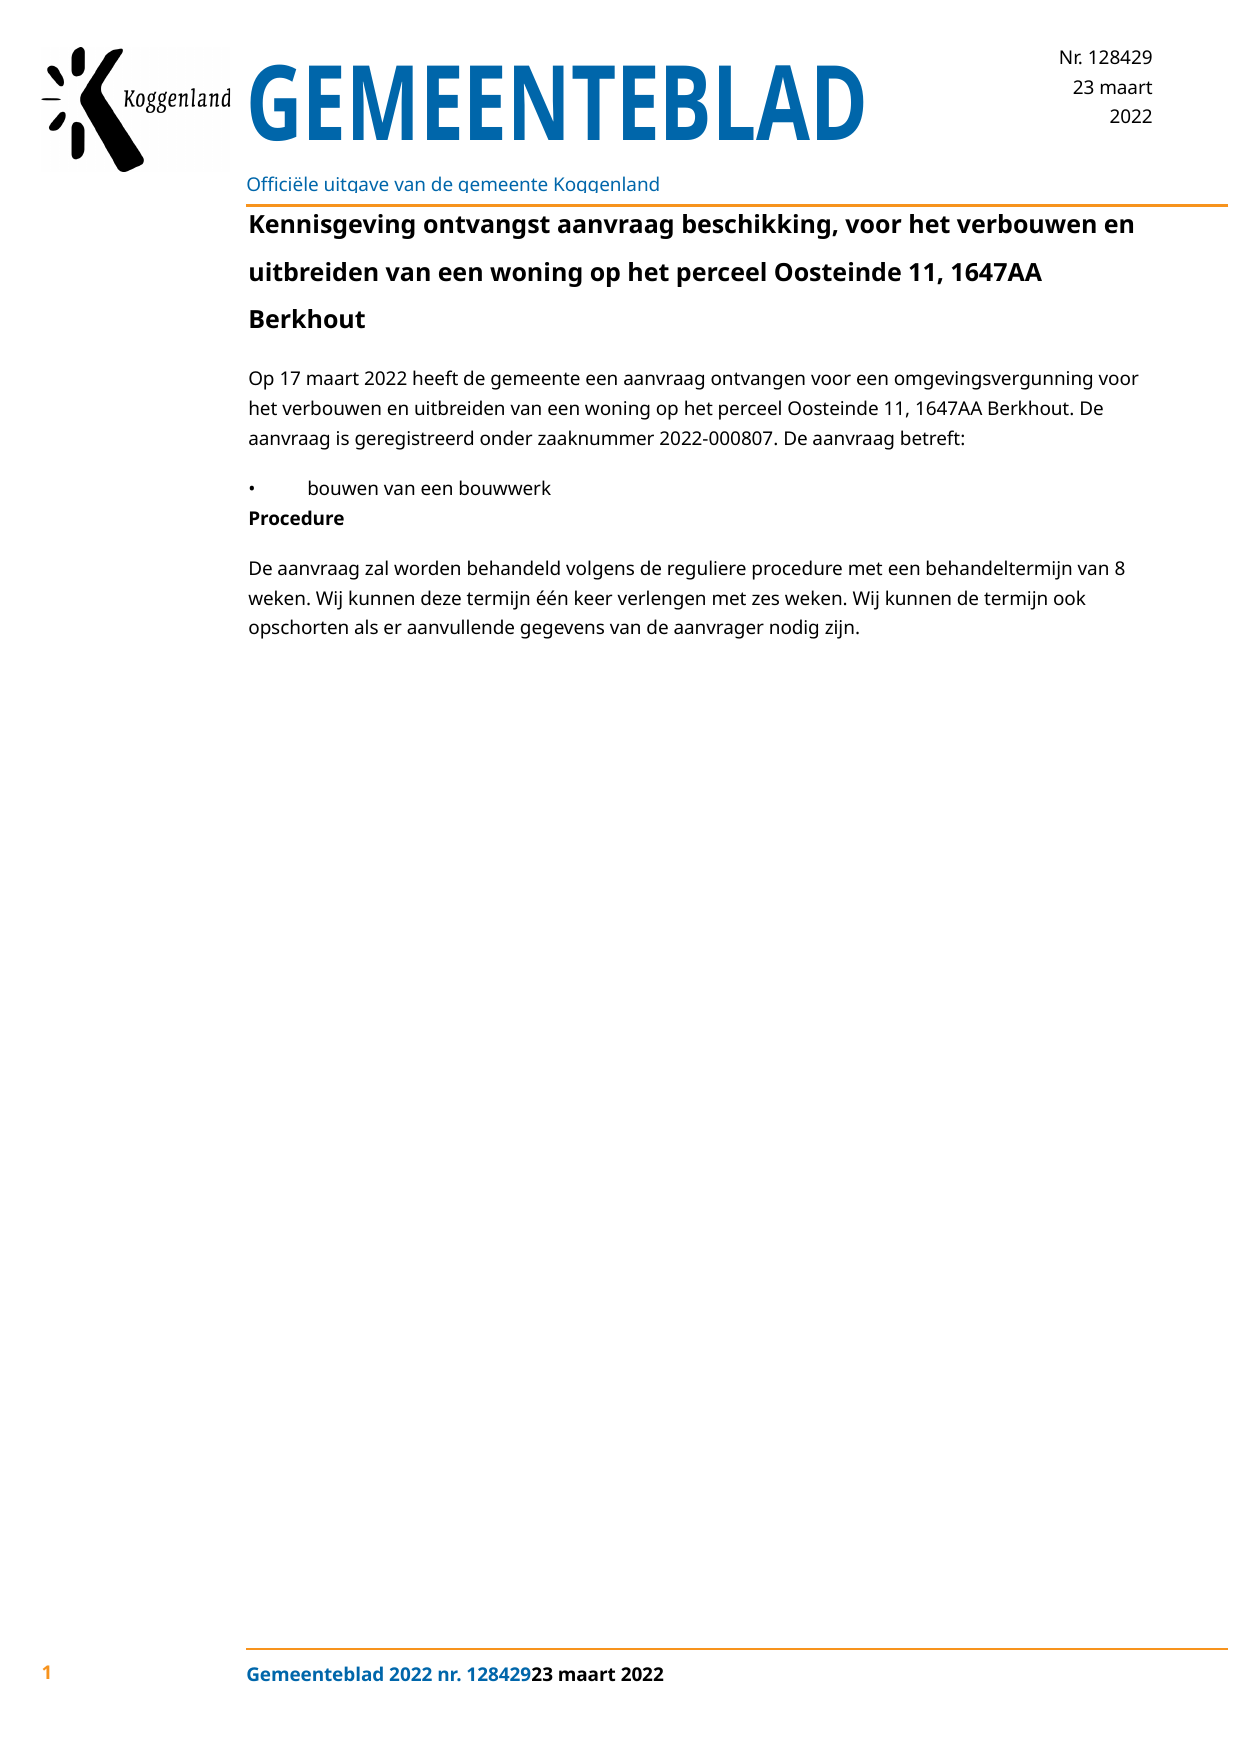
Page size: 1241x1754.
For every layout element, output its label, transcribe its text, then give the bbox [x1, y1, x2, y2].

text Procedure [248, 505, 1152, 530]
text Op 17 maart 2022 heeft de gemeente een aanvraag ontvangen voor een omgevingsvergunning voor het verbouwen en uitbreiden van een woning op het perceel Oosteinde 11, 1647AA Berkhout. De aanvraag is geregistreerd onder zaaknummer 2022-000807. De aanvraag betreft: [248, 366, 1152, 450]
picture [41, 47, 231, 172]
list bouwen van een bouwwerk [248, 475, 1152, 501]
text De aanvraag zal worden behandeld volgens de reguliere procedure met een behandeltermijn van 8 weken. Wij kunnen deze termijn één keer verlengen met zes weken. Wij kunnen de termijn ook opschorten als er aanvullende gegevens van de aanvrager nodig zijn. [248, 555, 1152, 640]
text Kennisgeving ontvangst aanvraag beschikking, voor het verbouwen en uitbreiden van een woning op het perceel Oosteinde 11, 1647AA Berkhout [248, 207, 1152, 336]
